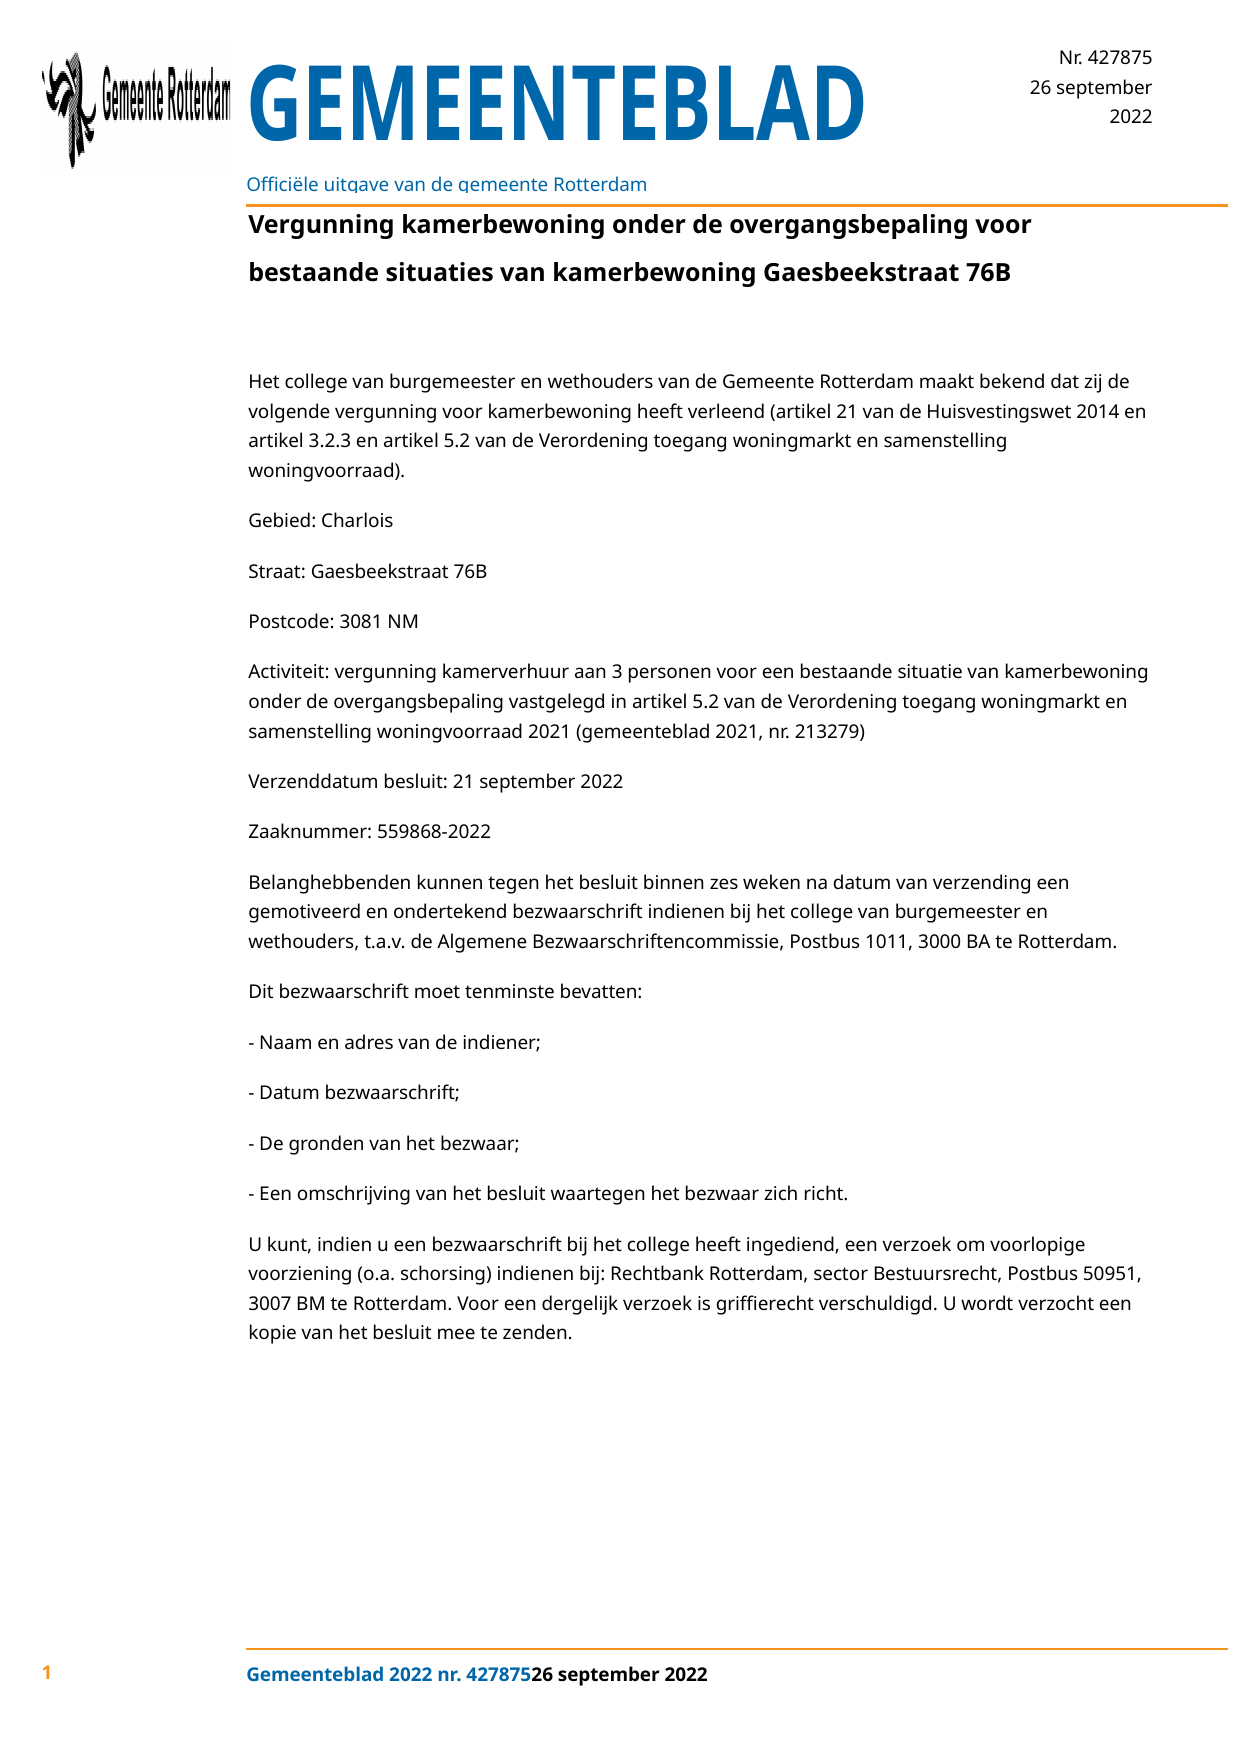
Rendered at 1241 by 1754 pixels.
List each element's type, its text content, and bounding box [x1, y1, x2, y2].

picture [41, 47, 231, 172]
text Verzenddatum besluit: 21 september 2022 [248, 768, 1152, 794]
text - Naam en adres van de indiener; [248, 1029, 1152, 1055]
text - Datum bezwaarschrift; [248, 1079, 1152, 1105]
text Belanghebbenden kunnen tegen het besluit binnen zes weken na datum van verzending een gemotiveerd en ondertekend bezwaarschrift indienen bij het college van burgemeester en wethouders, t.a.v. de Algemene Bezwaarschriftencommissie, Postbus 1011, 3000 BA te Rotterdam. [248, 869, 1152, 954]
text Activiteit: vergunning kamerverhuur aan 3 personen voor een bestaande situatie van kamerbewoning onder de overgangsbepaling vastgelegd in artikel 5.2 van de Verordening toegang woningmarkt en samenstelling woningvoorraad 2021 (gemeenteblad 2021, nr. 213279) [248, 659, 1152, 744]
text - Een omschrijving van het besluit waartegen het bezwaar zich richt. [248, 1180, 1152, 1206]
text Het college van burgemeester en wethouders van de Gemeente Rotterdam maakt bekend dat zij de volgende vergunning voor kamerbewoning heeft verleend (artikel 21 van de Huisvestingswet 2014 en artikel 3.2.3 en artikel 5.2 van de Verordening toegang woningmarkt en samenstelling woningvoorraad). [248, 368, 1152, 483]
text Zaaknummer: 559868-2022 [248, 819, 1152, 844]
text Gebied: Charlois [248, 507, 1152, 533]
text Dit bezwaarschrift moet tenminste bevatten: [248, 979, 1152, 1004]
text U kunt, indien u een bezwaarschrift bij het college heeft ingediend, een verzoek om voorlopige voorziening (o.a. schorsing) indienen bij: Rechtbank Rotterdam, sector Bestuursrecht, Postbus 50951, 3007 BM te Rotterdam. Voor een dergelijk verzoek is griffierecht verschuldigd. U wordt verzocht een kopie van het besluit mee te zenden. [248, 1231, 1152, 1345]
text Postcode: 3081 NM [248, 608, 1152, 634]
text - De gronden van het bezwaar; [248, 1130, 1152, 1156]
text Vergunning kamerbewoning onder de overgangsbepaling voor bestaande situaties van kamerbewoning Gaesbeekstraat 76B [248, 207, 1152, 288]
text Straat: Gaesbeekstraat 76B [248, 558, 1152, 584]
